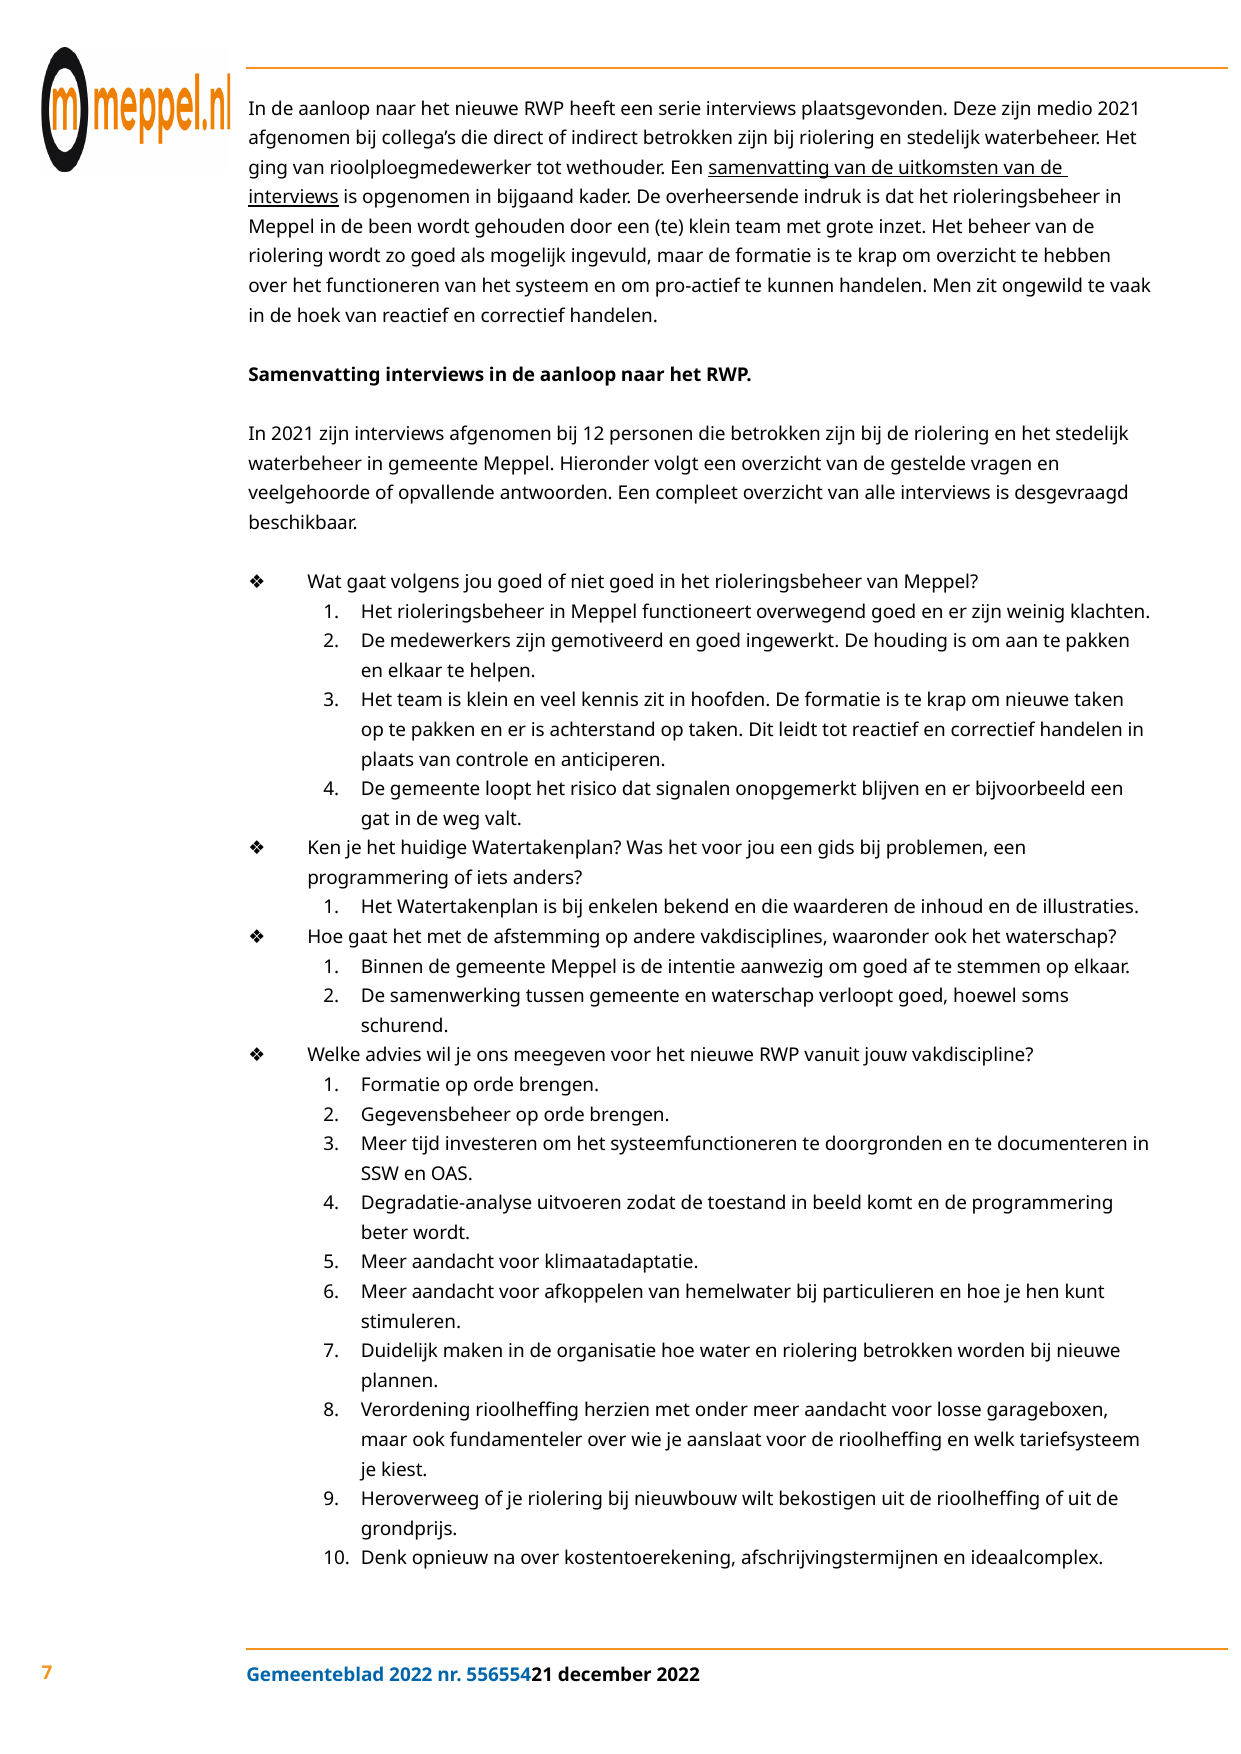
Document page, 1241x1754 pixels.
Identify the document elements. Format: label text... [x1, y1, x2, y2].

text In de aanloop naar het nieuwe RWP heeft een serie interviews plaatsgevonden. Deze zijn medio 2021 afgenomen bij collega’s die direct of indirect betrokken zijn bij riolering en stedelijk waterbeheer. Het ging van rioolploegmedewerker tot wethouder. Een samenvatting van de uitkomsten van de interviews is opgenomen in bijgaand kader. De overheersende indruk is dat het rioleringsbeheer in Meppel in de been wordt gehouden door een (te) klein team met grote inzet. Het beheer van de riolering wordt zo goed als mogelijk ingevuld, maar de formatie is te krap om overzicht te hebben over het functioneren van het systeem en om pro-actief te kunnen handelen. Men zit ongewild te vaak in de hoek van reactief en correctief handelen. [248, 95, 1152, 328]
picture [41, 47, 231, 172]
table_header Samenvatting interviews in de aanloop naar het RWP. In 2021 zijn interviews afgenomen bij 12 personen die betrokken zijn bij de riolering en het stedelijk waterbeheer in gemeente Meppel. Hieronder volgt een overzicht van de gestelde vragen en veelgehoorde of opvallende antwoorden. Een compleet overzicht van alle interviews is desgevraagd beschikbaar. Wat gaat volgens jou goed of niet goed in het rioleringsbeheer van Meppel? Het rioleringsbeheer in Meppel functioneert overwegend goed en er zijn weinig klachten. De medewerkers zijn gemotiveerd en goed ingewerkt. De houding is om aan te pakken en elkaar te helpen. Het team is klein en veel kennis zit in hoofden. De formatie is te krap om nieuwe taken op te pakken en er is achterstand op taken. Dit leidt tot reactief en correctief handelen in plaats van controle en anticiperen. De gemeente loopt het risico dat signalen onopgemerkt blijven en er bijvoorbeeld een gat in de weg valt. Ken je het huidige Watertakenplan? Was het voor jou een gids bij problemen, een programmering of iets anders? Het Watertakenplan is bij enkelen bekend en die waarderen de inhoud en de illustraties. Hoe gaat het met de afstemming op andere vakdisciplines, waaronder ook het waterschap? Binnen de gemeente Meppel is de intentie aanwezig om goed af te stemmen op elkaar. De samenwerking tussen gemeente en waterschap verloopt goed, hoewel soms schurend. Welke advies wil je ons meegeven voor het nieuwe RWP vanuit jouw vakdiscipline? Formatie op orde brengen. Gegevensbeheer op orde brengen. Meer tijd investeren om het systeemfunctioneren te doorgronden en te documenteren in SSW en OAS. Degradatie-analyse uitvoeren zodat de toestand in beeld komt en de programmering beter wordt. Meer aandacht voor klimaatadaptatie. Meer aandacht voor afkoppelen van hemelwater bij particulieren en hoe je hen kunt stimuleren. Duidelijk maken in de organisatie hoe water en riolering betrokken worden bij nieuwe plannen. Verordening rioolheffing herzien met onder meer aandacht voor losse garageboxen, maar ook fundamenteler over wie je aanslaat voor de rioolheffing en welk tariefsysteem je kiest. Heroverweeg of je riolering bij nieuwbouw wilt bekostigen uit de rioolheffing of uit de grondprijs. Denk opnieuw na over kostentoerekening, afschrijvingstermijnen en ideaalcomplex. [248, 361, 1152, 1570]
